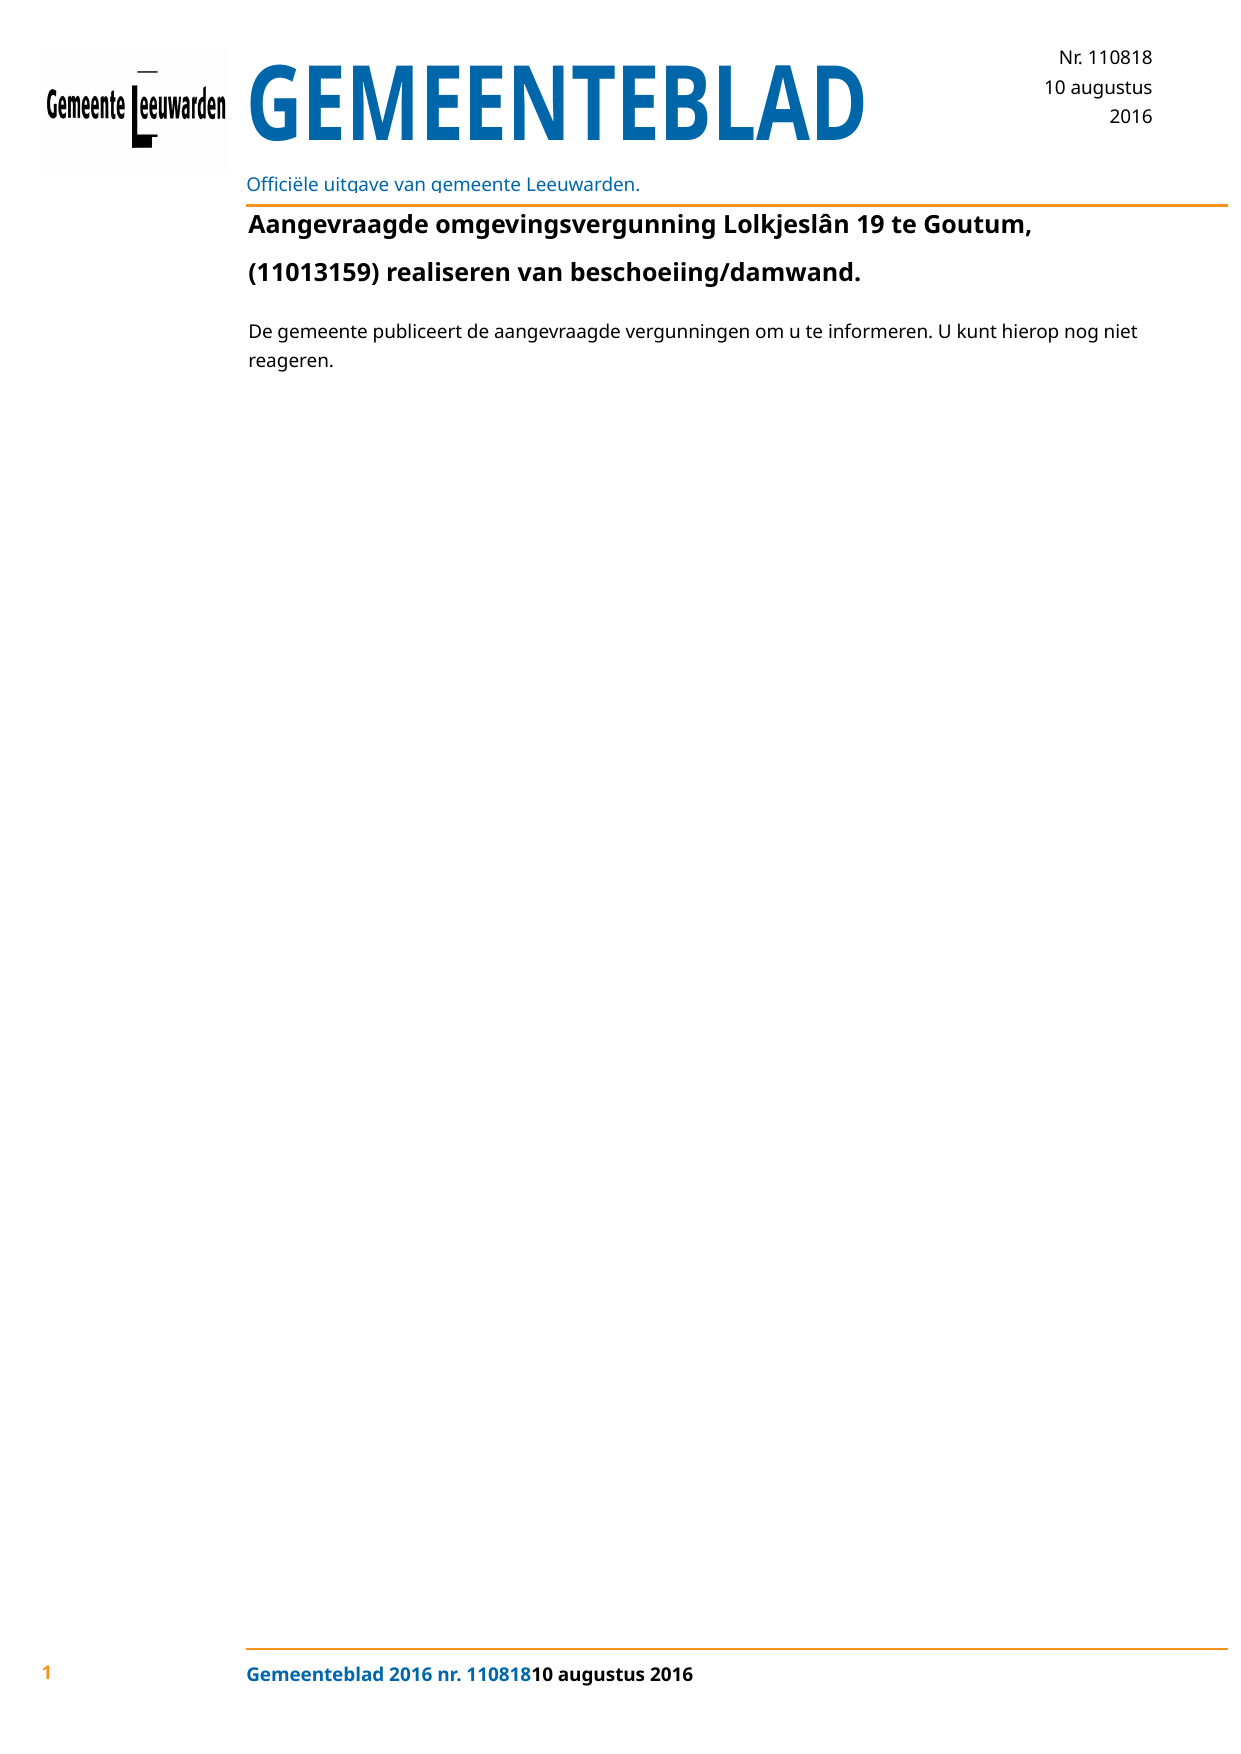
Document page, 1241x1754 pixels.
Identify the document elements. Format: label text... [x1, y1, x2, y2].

text De gemeente publiceert de aangevraagde vergunningen om u te informeren. U kunt hierop nog niet reageren. [248, 318, 1152, 373]
text Aangevraagde omgevingsvergunning Lolkjeslân 19 te Goutum, (11013159) realiseren van beschoeiing/damwand. [248, 207, 1152, 288]
picture [41, 47, 231, 172]
